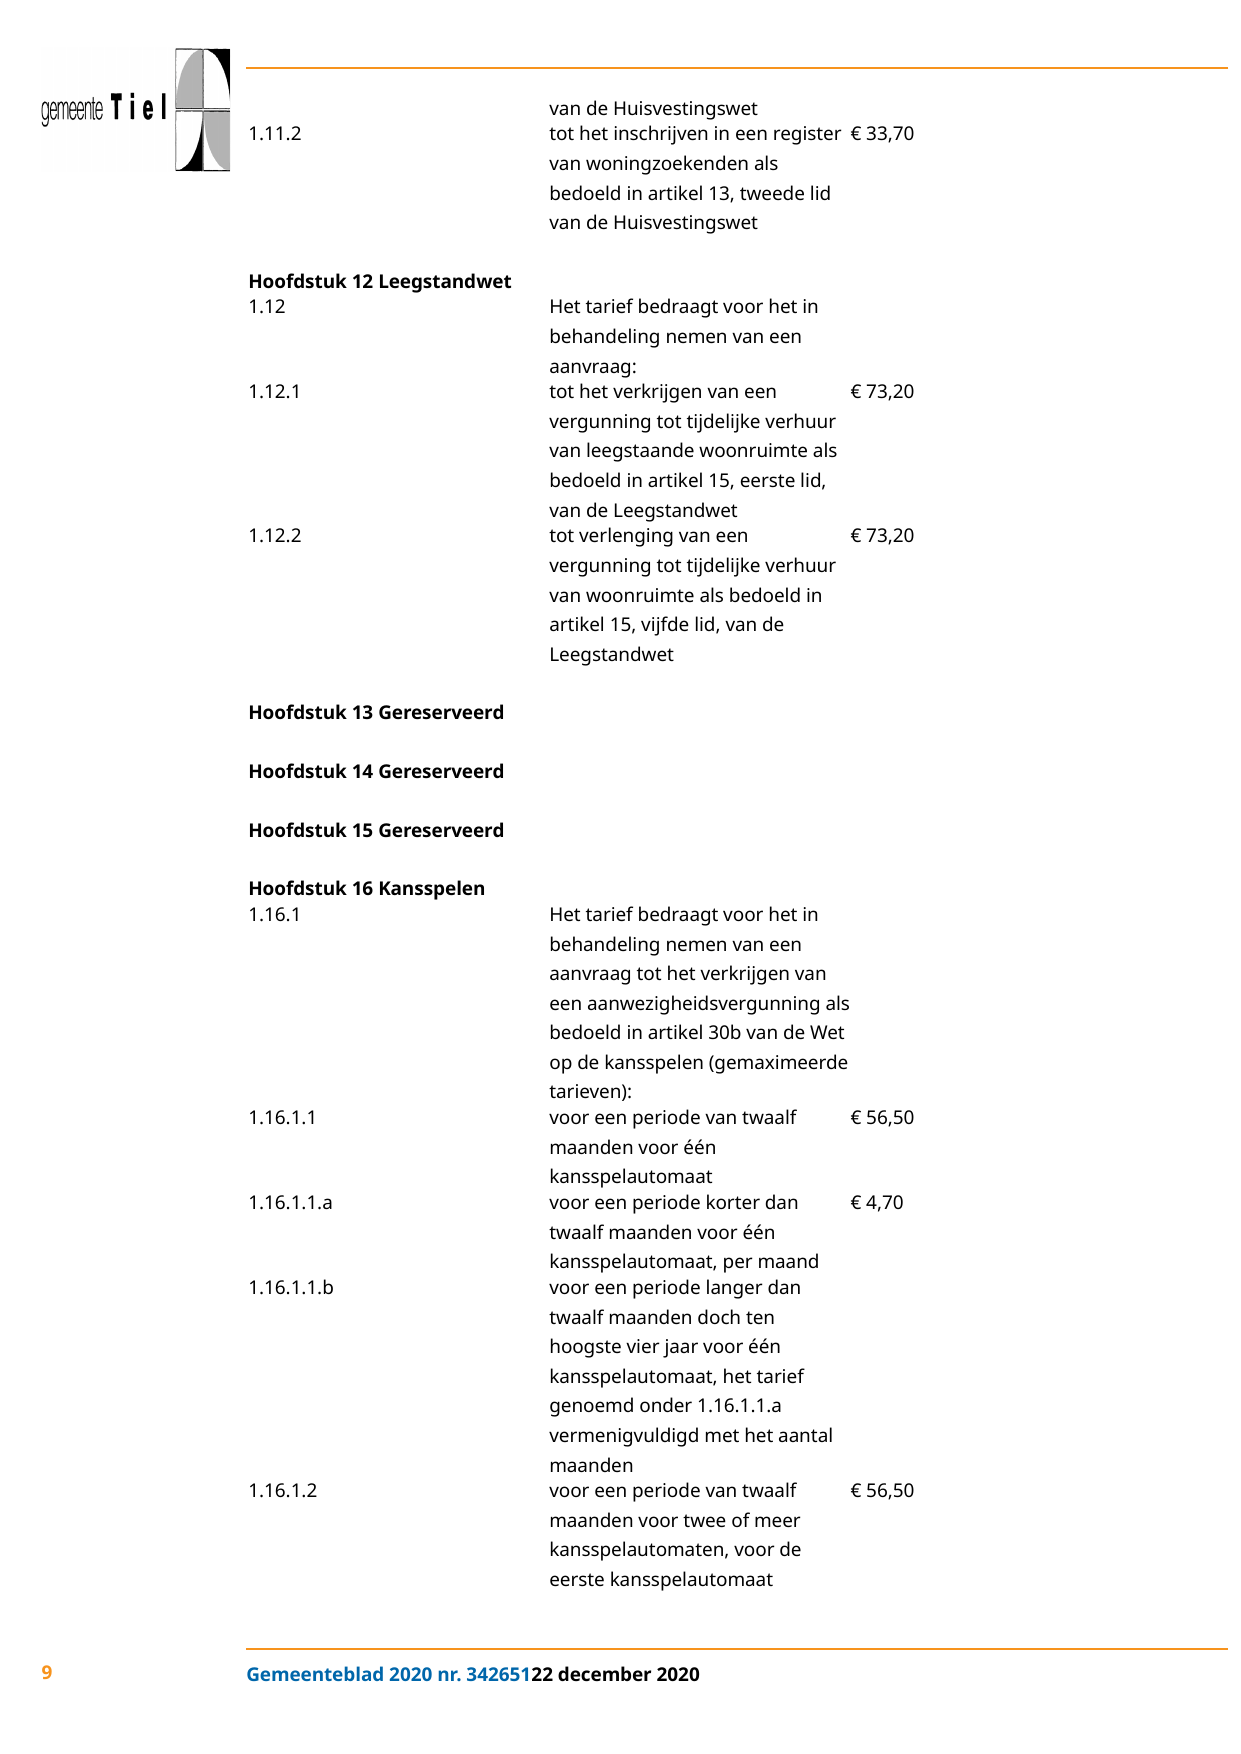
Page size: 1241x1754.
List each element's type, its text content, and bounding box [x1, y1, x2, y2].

table_cell tot verlenging van een vergunning tot tijdelijke verhuur van woonruimte als bedoeld in artikel 15, vijfde lid, van de Leegstandwet [549, 523, 850, 667]
table_cell 1.16.1.2 [248, 1478, 549, 1592]
table_cell € 73,20 [850, 523, 1152, 667]
table_cell € 56,50 [850, 1478, 1152, 1592]
table_cell Het tarief bedraagt voor het in behandeling nemen van een aanvraag: [549, 294, 850, 378]
table_cell 1.16.1.1.b [248, 1274, 549, 1477]
table_header Hoofdstuk 13 Gereserveerd [248, 700, 1152, 725]
table_cell 1.12.1 [248, 379, 549, 523]
table_cell € 33,70 [850, 121, 1152, 235]
table_header Hoofdstuk 14 Gereserveerd [248, 758, 1152, 784]
table_cell [248, 95, 549, 121]
table_cell € 73,20 [850, 379, 1152, 523]
table_cell 1.16.1.1 [248, 1105, 549, 1189]
table_cell [850, 294, 1152, 378]
table_cell 1.11.2 [248, 121, 549, 235]
table_cell [850, 1274, 1152, 1477]
table_cell tot het verkrijgen van een vergunning tot tijdelijke verhuur van leegstaande woonruimte als bedoeld in artikel 15, eerste lid, van de Leegstandwet [549, 379, 850, 523]
table_cell € 56,50 [850, 1105, 1152, 1189]
table_header Hoofdstuk 12 Leegstandwet [248, 268, 850, 294]
table_cell voor een periode langer dan twaalf maanden doch ten hoogste vier jaar voor één kansspelautomaat, het tarief genoemd onder 1.16.1.1.a vermenigvuldigd met het aantal maanden [549, 1274, 850, 1477]
table_cell 1.16.1.1.a [248, 1189, 549, 1274]
table_cell voor een periode korter dan twaalf maanden voor één kansspelautomaat, per maand [549, 1189, 850, 1274]
table_cell tot het inschrijven in een register van woningzoekenden als bedoeld in artikel 13, tweede lid van de Huisvestingswet [549, 121, 850, 235]
table_cell Het tarief bedraagt voor het in behandeling nemen van een aanvraag tot het verkrijgen van een aanwezigheidsvergunning als bedoeld in artikel 30b van de Wet op de kansspelen (gemaximeerde tarieven): [549, 901, 850, 1104]
table_cell 1.12 [248, 294, 549, 378]
table_header [850, 268, 1152, 294]
table_cell [850, 95, 1152, 121]
table_header Hoofdstuk 15 Gereserveerd [248, 817, 1152, 843]
picture [41, 47, 231, 172]
table_cell voor een periode van twaalf maanden voor één kansspelautomaat [549, 1105, 850, 1189]
table_cell 1.16.1 [248, 901, 549, 1104]
table_cell van de Huisvestingswet [549, 95, 850, 121]
table_cell € 4,70 [850, 1189, 1152, 1274]
table_header [850, 876, 1152, 901]
table_cell [850, 901, 1152, 1104]
table_cell 1.12.2 [248, 523, 549, 667]
table_cell voor een periode van twaalf maanden voor twee of meer kansspelautomaten, voor de eerste kansspelautomaat [549, 1478, 850, 1592]
table_header Hoofdstuk 16 Kansspelen [248, 876, 850, 901]
